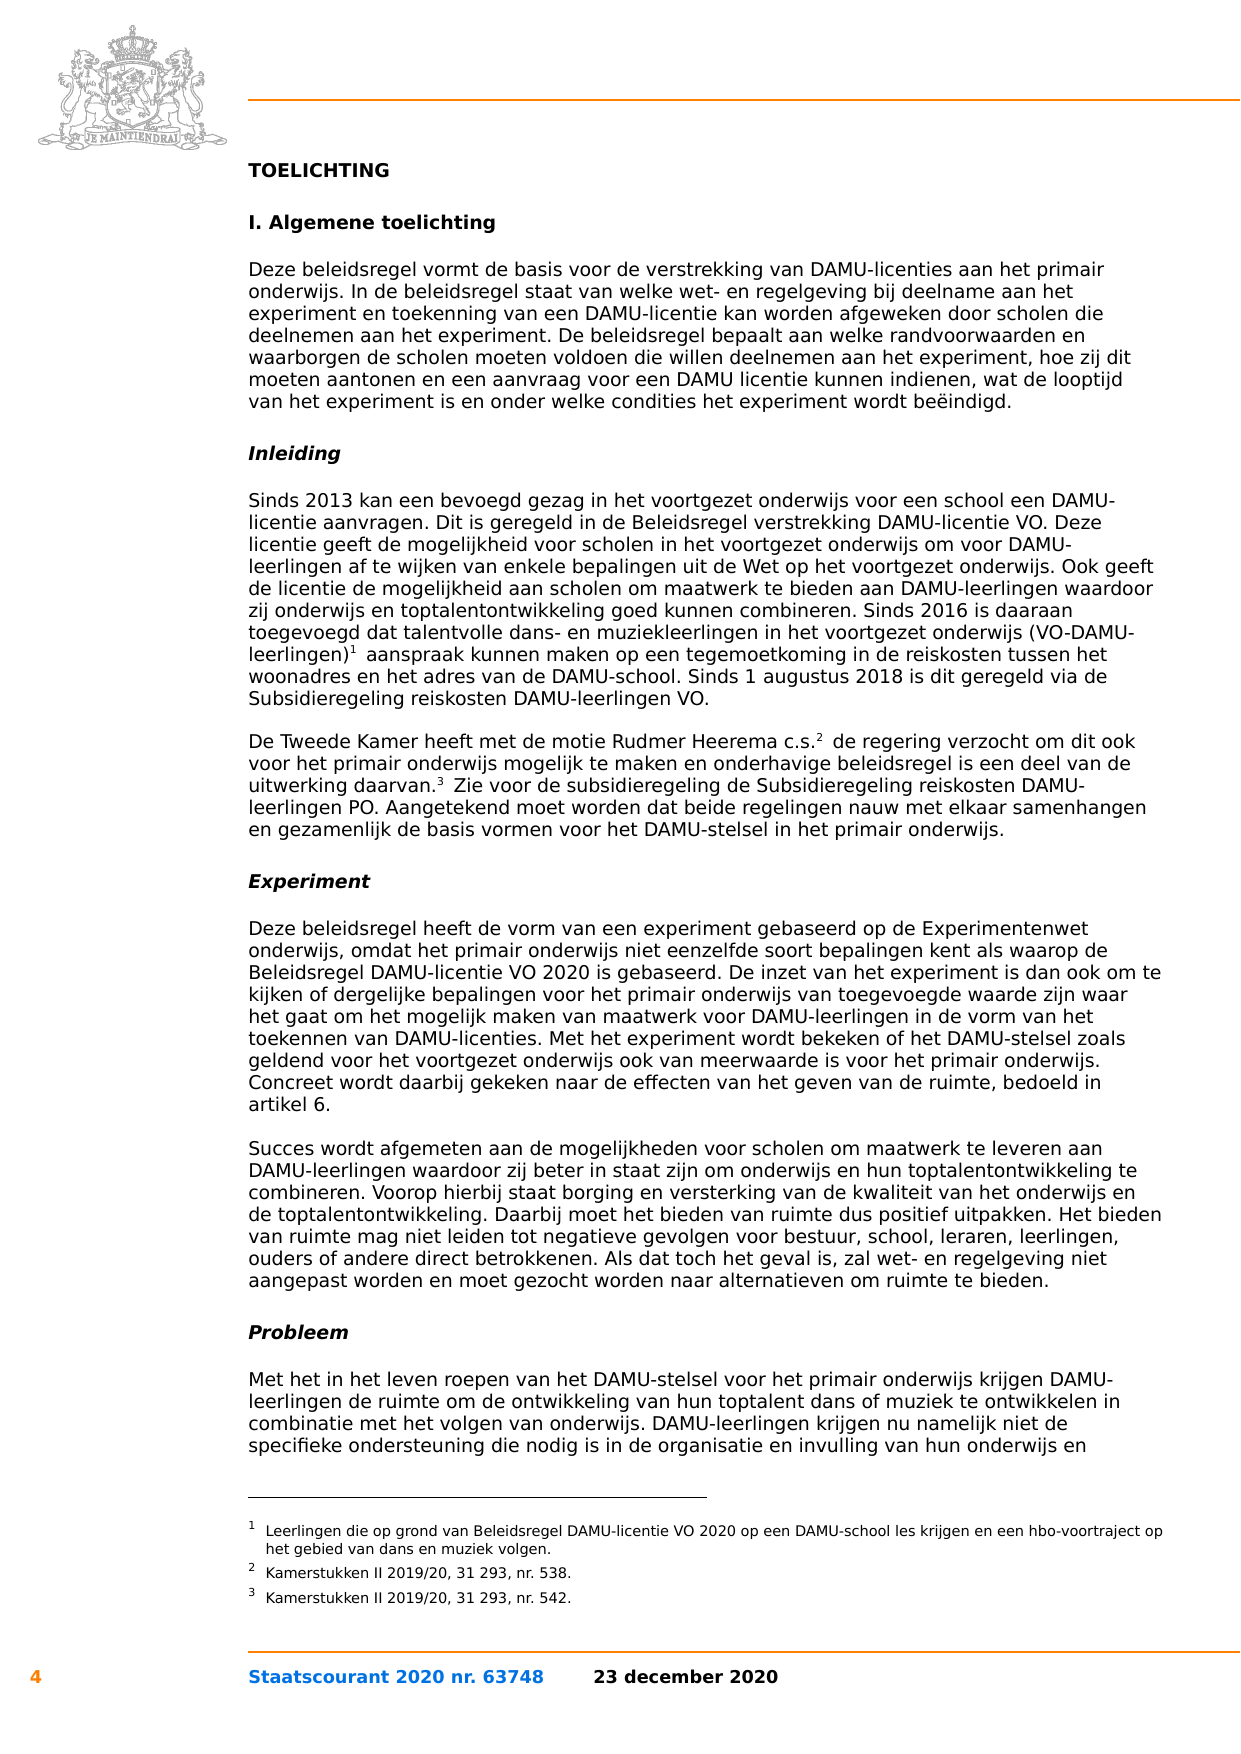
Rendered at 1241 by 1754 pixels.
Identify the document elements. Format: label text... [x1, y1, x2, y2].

text Leerlingen die op grond van Beleidsregel DAMU-licentie VO 2020 op een DAMU-school les krijgen en een hbo-voortraject op het gebied van dans en muziek volgen. [248, 1519, 1163, 1558]
picture [38, 25, 227, 150]
text Kamerstukken II 2019/20, 31 293, nr. 542. [248, 1586, 1163, 1608]
text Deze beleidsregel heeft de vorm van een experiment gebaseerd op de Experimentenwet onderwijs, omdat het primair onderwijs niet eenzelfde soort bepalingen kent als waarop de Beleidsregel DAMU-licentie VO 2020 is gebaseerd. De inzet van het experiment is dan ook om te kijken of dergelijke bepalingen voor het primair onderwijs van toegevoegde waarde zijn waar het gaat om het mogelijk maken van maatwerk voor DAMU-leerlingen in de vorm van het toekennen van DAMU-licenties. Met het experiment wordt bekeken of het DAMU-stelsel zoals geldend voor het voortgezet onderwijs ook van meerwaarde is voor het primair onderwijs. Concreet wordt daarbij gekeken naar de effecten van het geven van de ruimte, bedoeld in artikel 6. [248, 918, 1163, 1116]
subtitle I. Algemene toelichting [248, 212, 1163, 234]
subtitle Probleem [248, 1322, 1163, 1344]
subtitle Experiment [248, 871, 1163, 893]
text Deze beleidsregel vormt de basis voor de verstrekking van DAMU-licenties aan het primair onderwijs. In de beleidsregel staat van welke wet- en regelgeving bij deelname aan het experiment en toekenning van een DAMU-licentie kan worden afgeweken door scholen die deelnemen aan het experiment. De beleidsregel bepaalt aan welke randvoorwaarden en waarborgen de scholen moeten voldoen die willen deelnemen aan het experiment, hoe zij dit moeten aantonen en een aanvraag voor een DAMU licentie kunnen indienen, wat de looptijd van het experiment is en onder welke condities het experiment wordt beëindigd. [248, 259, 1163, 413]
text Met het in het leven roepen van het DAMU-stelsel voor het primair onderwijs krijgen DAMU-leerlingen de ruimte om de ontwikkeling van hun toptalent dans of muziek te ontwikkelen in combinatie met het volgen van onderwijs. DAMU-leerlingen krijgen nu namelijk niet de specifieke ondersteuning die nodig is in de organisatie en invulling van hun onderwijs en [248, 1369, 1163, 1457]
text Sinds 2013 kan een bevoegd gezag in het voortgezet onderwijs voor een school een DAMU-licentie aanvragen. Dit is geregeld in de Beleidsregel verstrekking DAMU-licentie VO. Deze licentie geeft de mogelijkheid voor scholen in het voortgezet onderwijs om voor DAMU-leerlingen af te wijken van enkele bepalingen uit de Wet op het voortgezet onderwijs. Ook geeft de licentie de mogelijkheid aan scholen om maatwerk te bieden aan DAMU-leerlingen waardoor zij onderwijs en toptalentontwikkeling goed kunnen combineren. Sinds 2016 is daaraan toegevoegd dat talentvolle dans- en muziekleerlingen in het voortgezet onderwijs (VO-DAMU-leerlingen) aanspraak kunnen maken op een tegemoetkoming in de reiskosten tussen het woonadres en het adres van de DAMU-school. Sinds 1 augustus 2018 is dit geregeld via de Subsidieregeling reiskosten DAMU-leerlingen VO. [248, 490, 1163, 709]
text Kamerstukken II 2019/20, 31 293, nr. 538. [248, 1561, 1163, 1583]
subtitle Inleiding [248, 443, 1163, 465]
subtitle TOELICHTING [248, 160, 1163, 182]
text De Tweede Kamer heeft met de motie Rudmer Heerema c.s. de regering verzocht om dit ook voor het primair onderwijs mogelijk te maken en onderhavige beleidsregel is een deel van de uitwerking daarvan. Zie voor de subsidieregeling de Subsidieregeling reiskosten DAMU-leerlingen PO. Aangetekend moet worden dat beide regelingen nauw met elkaar samenhangen en gezamenlijk de basis vormen voor het DAMU-stelsel in het primair onderwijs. [248, 731, 1163, 841]
text Succes wordt afgemeten aan de mogelijkheden voor scholen om maatwerk te leveren aan DAMU-leerlingen waardoor zij beter in staat zijn om onderwijs en hun toptalentontwikkeling te combineren. Voorop hierbij staat borging en versterking van de kwaliteit van het onderwijs en de toptalentontwikkeling. Daarbij moet het bieden van ruimte dus positief uitpakken. Het bieden van ruimte mag niet leiden tot negatieve gevolgen voor bestuur, school, leraren, leerlingen, ouders of andere direct betrokkenen. Als dat toch het geval is, zal wet- en regelgeving niet aangepast worden en moet gezocht worden naar alternatieven om ruimte te bieden. [248, 1138, 1163, 1292]
